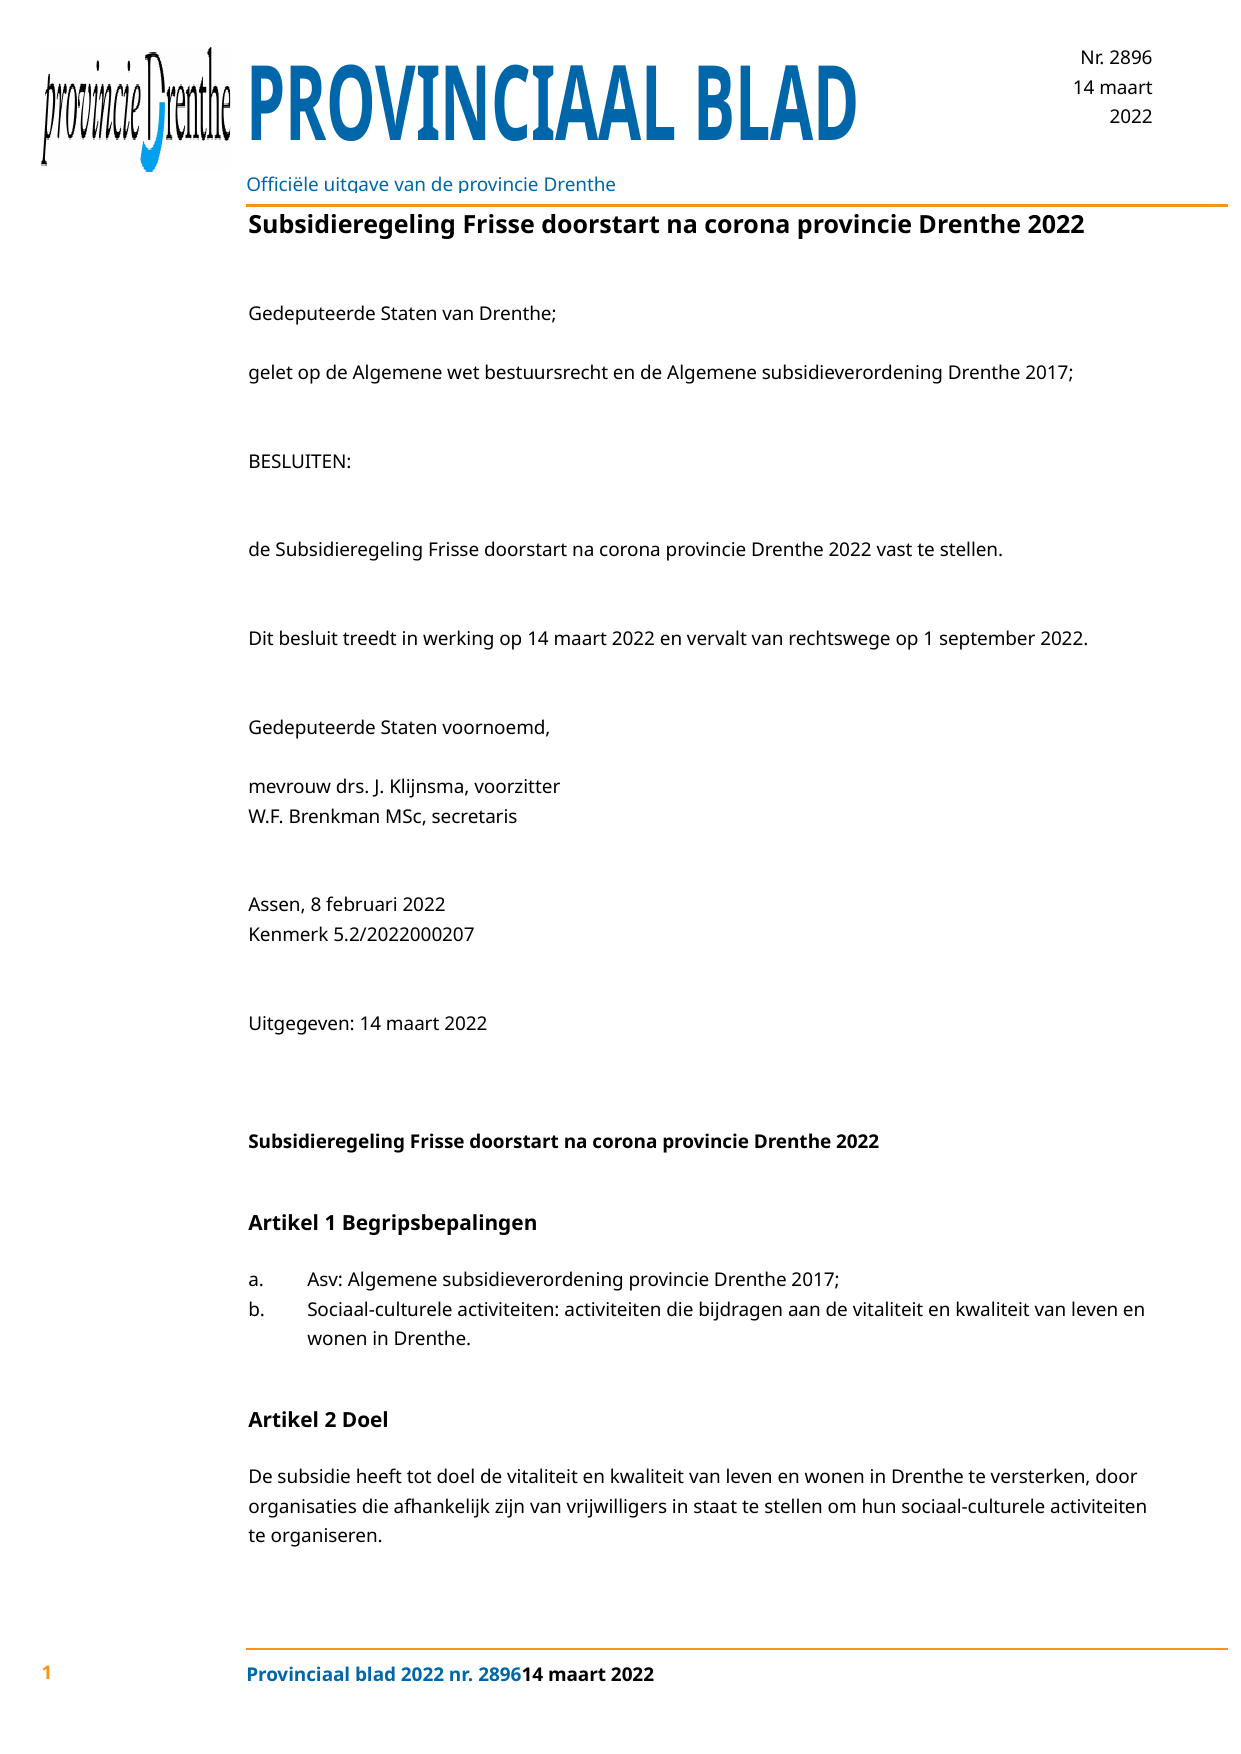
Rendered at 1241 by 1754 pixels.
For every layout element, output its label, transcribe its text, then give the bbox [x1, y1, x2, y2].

text Assen, 8 februari 2022 [248, 892, 1152, 917]
text De subsidie heeft tot doel de vitaliteit en kwaliteit van leven en wonen in Drenthe te versterken, door organisaties die afhankelijk zijn van vrijwilligers in staat te stellen om hun sociaal-culturele activiteiten te organiseren. [248, 1463, 1152, 1548]
list Asv: Algemene subsidieverordening provincie Drenthe 2017; [248, 1266, 1152, 1292]
text Subsidieregeling Frisse doorstart na corona provincie Drenthe 2022 [248, 1128, 1152, 1154]
text gelet op de Algemene wet bestuursrecht en de Algemene subsidieverordening Drenthe 2017; [248, 359, 1152, 385]
text de Subsidieregeling Frisse doorstart na corona provincie Drenthe 2022 vast te stellen. [248, 537, 1152, 562]
picture [41, 47, 231, 172]
list Sociaal-culturele activiteiten: activiteiten die bijdragen aan de vitaliteit en kwaliteit van leven en wonen in Drenthe. [248, 1296, 1152, 1351]
text Dit besluit treedt in werking op 14 maart 2022 en vervalt van rechtswege op 1 september 2022. [248, 625, 1152, 651]
text Subsidieregeling Frisse doorstart na corona provincie Drenthe 2022 [248, 207, 1152, 241]
text Artikel 1 Begripsbepalingen [248, 1208, 1152, 1237]
text Kenmerk 5.2/2022000207 [248, 921, 1152, 947]
text W.F. Brenkman MSc, secretaris [248, 803, 1152, 828]
text Gedeputeerde Staten van Drenthe; [248, 300, 1152, 326]
text Uitgegeven: 14 maart 2022 [248, 1010, 1152, 1036]
text Gedeputeerde Staten voornoemd, [248, 714, 1152, 740]
text mevrouw drs. J. Klijnsma, voorzitter [248, 773, 1152, 799]
text BESLUITEN: [248, 448, 1152, 473]
text Artikel 2 Doel [248, 1405, 1152, 1434]
